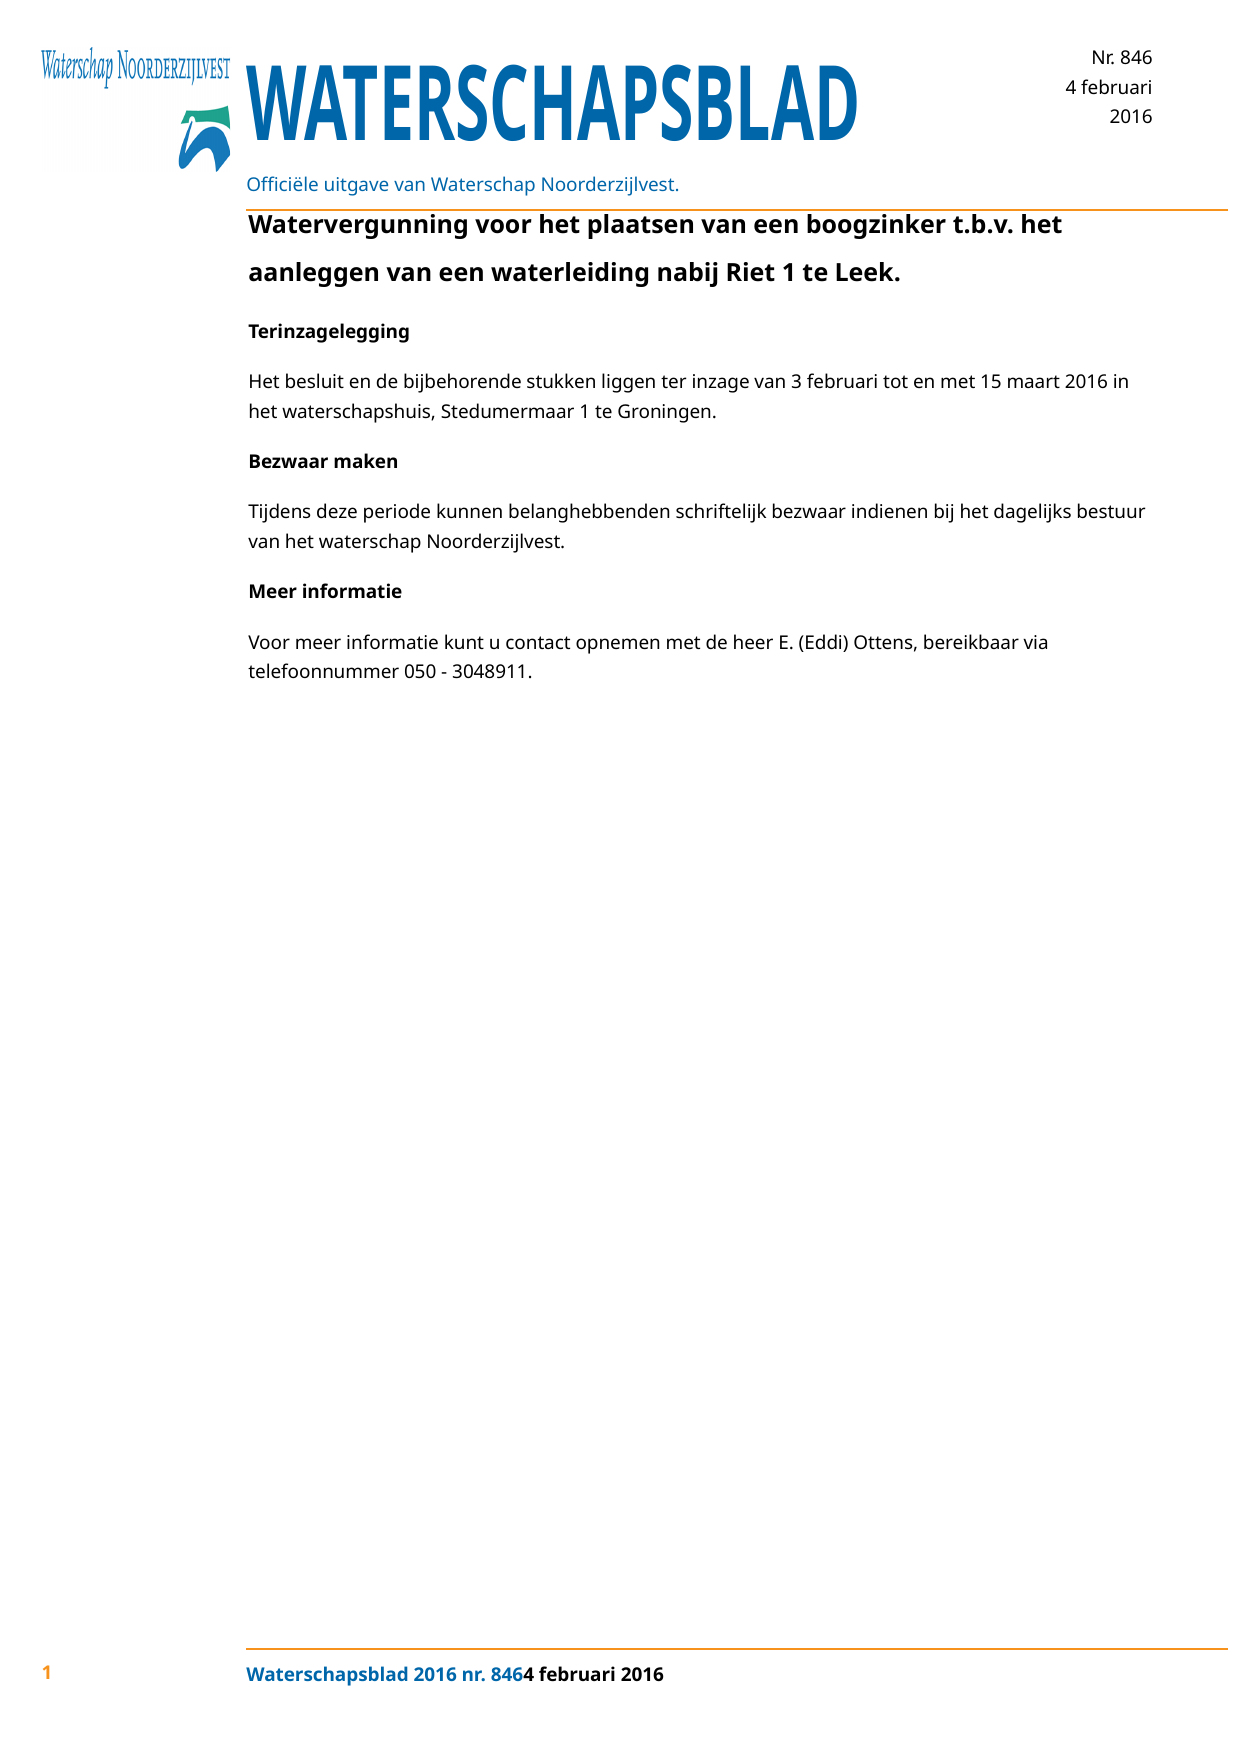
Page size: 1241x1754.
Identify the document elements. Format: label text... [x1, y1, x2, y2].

text Meer informatie [248, 579, 1152, 604]
text Bezwaar maken [248, 448, 1152, 474]
picture [41, 47, 231, 172]
text Voor meer informatie kunt u contact opnemen met de heer E. (Eddi) Ottens, bereikbaar via telefoonnummer 050 - 3048911. [248, 629, 1152, 684]
text Watervergunning voor het plaatsen van een boogzinker t.b.v. het aanleggen van een waterleiding nabij Riet 1 te Leek. [248, 211, 1152, 288]
text Terinzagelegging [248, 318, 1152, 344]
text Tijdens deze periode kunnen belanghebbenden schriftelijk bezwaar indienen bij het dagelijks bestuur van het waterschap Noorderzijlvest. [248, 499, 1152, 554]
text Het besluit en de bijbehorende stukken liggen ter inzage van 3 februari tot en met 15 maart 2016 in het waterschapshuis, Stedumermaar 1 te Groningen. [248, 368, 1152, 424]
